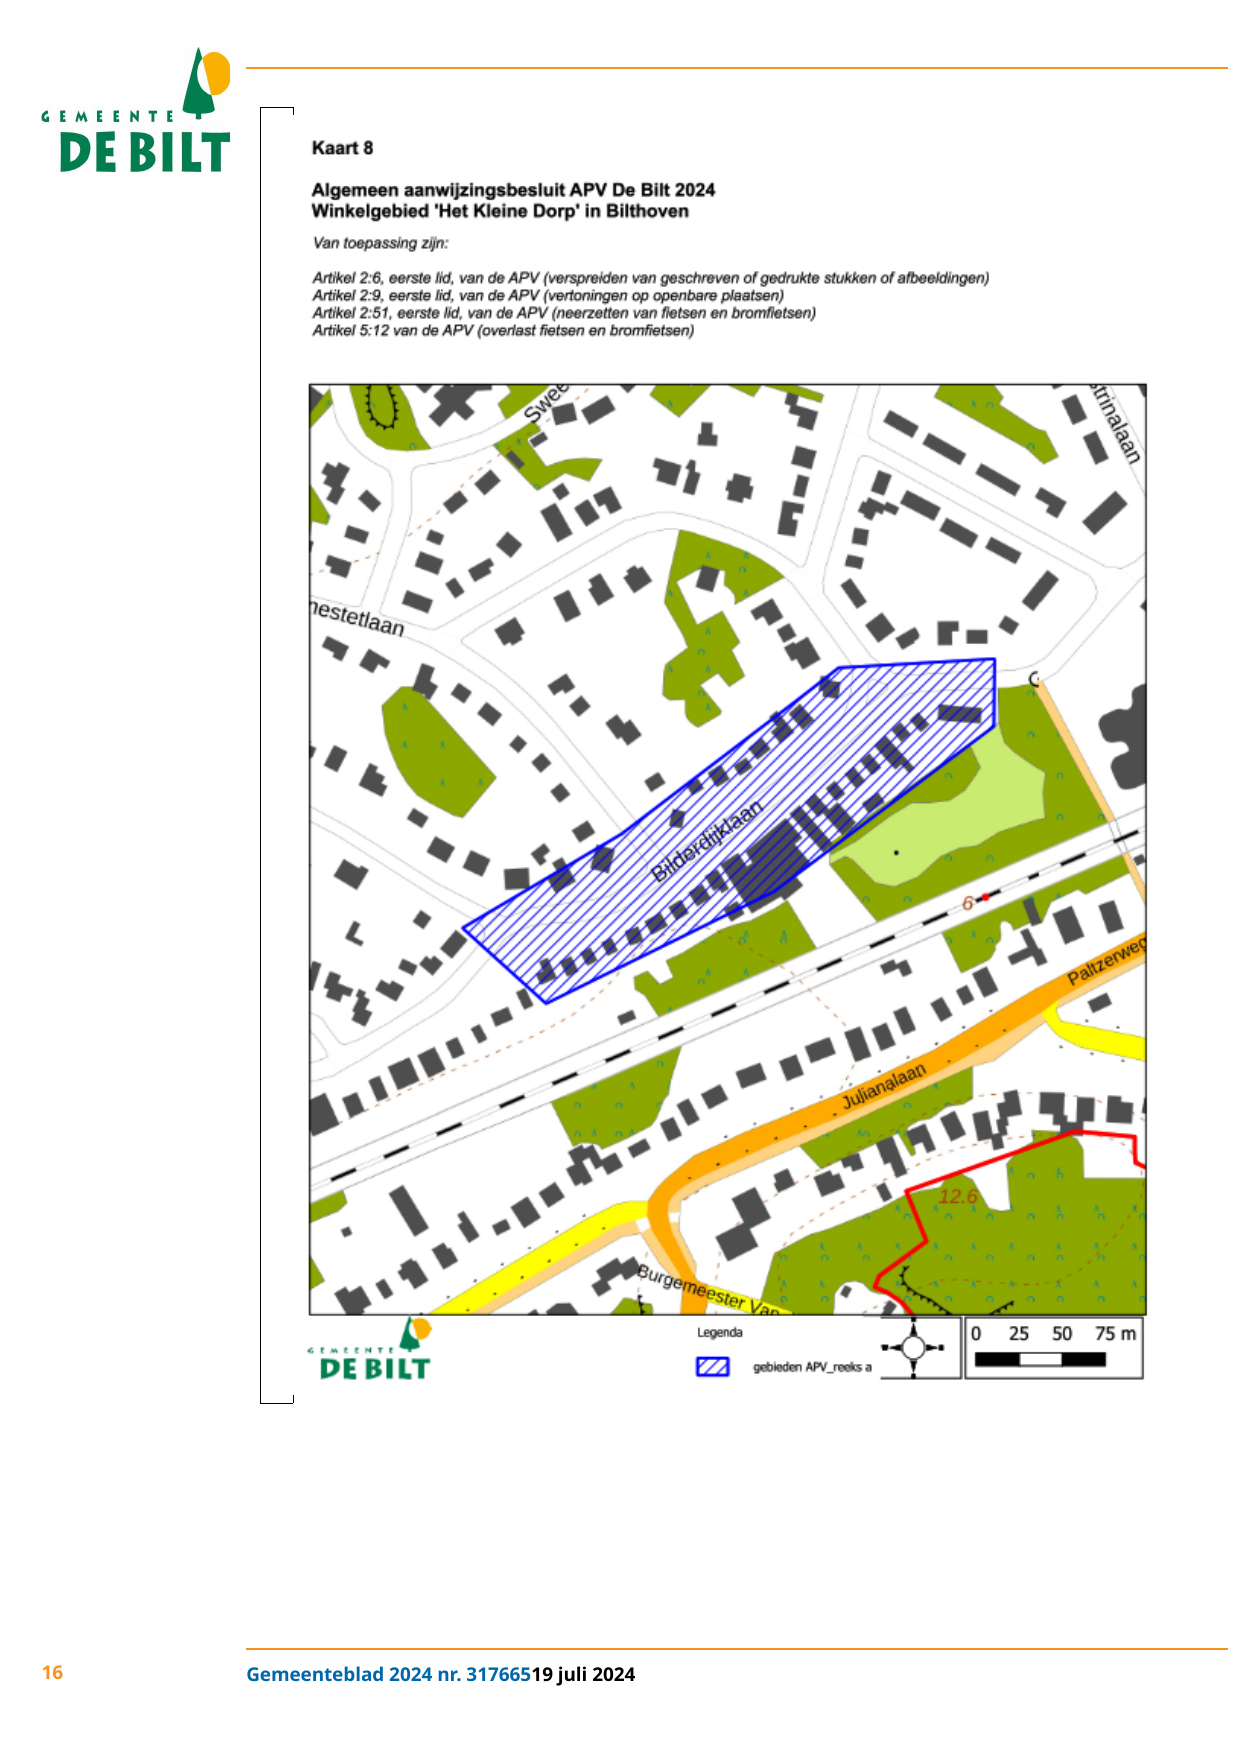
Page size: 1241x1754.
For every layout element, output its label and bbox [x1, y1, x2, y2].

picture [268, 115, 1173, 1395]
picture [41, 47, 231, 172]
